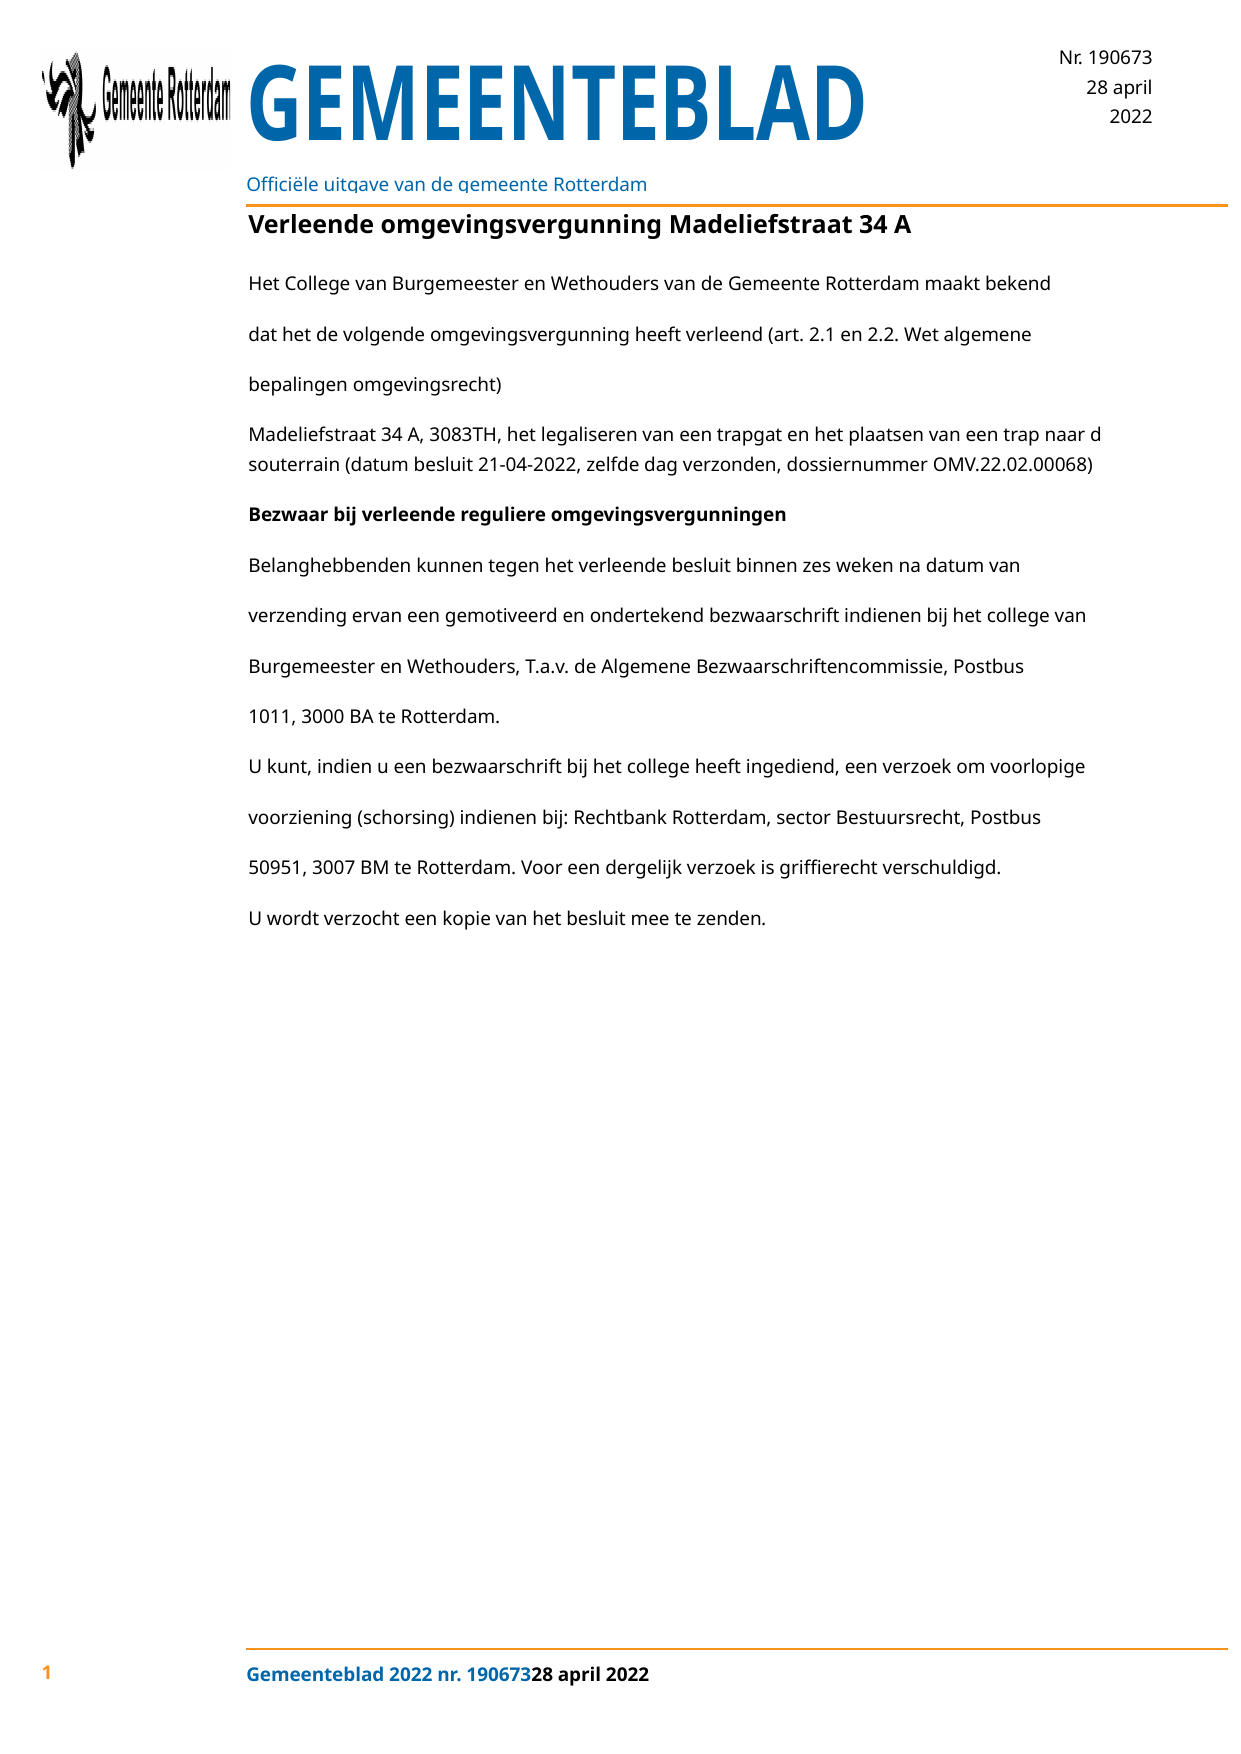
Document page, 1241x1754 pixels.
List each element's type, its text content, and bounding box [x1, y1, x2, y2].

text Madeliefstraat 34 A, 3083TH, het legaliseren van een trapgat en het plaatsen van een trap naar d souterrain (datum besluit 21-04-2022, zelfde dag verzonden, dossiernummer OMV.22.02.00068) [248, 422, 1152, 477]
text verzending ervan een gemotiveerd en ondertekend bezwaarschrift indienen bij het college van [248, 602, 1152, 628]
text U kunt, indien u een bezwaarschrift bij het college heeft ingediend, een verzoek om voorlopige [248, 754, 1152, 779]
text dat het de volgende omgevingsvergunning heeft verleend (art. 2.1 en 2.2. Wet algemene [248, 321, 1152, 346]
text Belanghebbenden kunnen tegen het verleende besluit binnen zes weken na datum van [248, 552, 1152, 578]
text 1011, 3000 BA te Rotterdam. [248, 703, 1152, 729]
text voorziening (schorsing) indienen bij: Rechtbank Rotterdam, sector Bestuursrecht, Postbus [248, 804, 1152, 830]
text Het College van Burgemeester en Wethouders van de Gemeente Rotterdam maakt bekend [248, 270, 1152, 296]
text Verleende omgevingsvergunning Madeliefstraat 34 A [248, 207, 1152, 241]
picture [41, 47, 231, 172]
text bepalingen omgevingsrecht) [248, 371, 1152, 397]
text 50951, 3007 BM te Rotterdam. Voor een dergelijk verzoek is griffierecht verschuldigd. [248, 854, 1152, 880]
text Bezwaar bij verleende reguliere omgevingsvergunningen [248, 502, 1152, 527]
text U wordt verzocht een kopie van het besluit mee te zenden. [248, 905, 1152, 931]
text Burgemeester en Wethouders, T.a.v. de Algemene Bezwaarschriftencommissie, Postbus [248, 653, 1152, 678]
